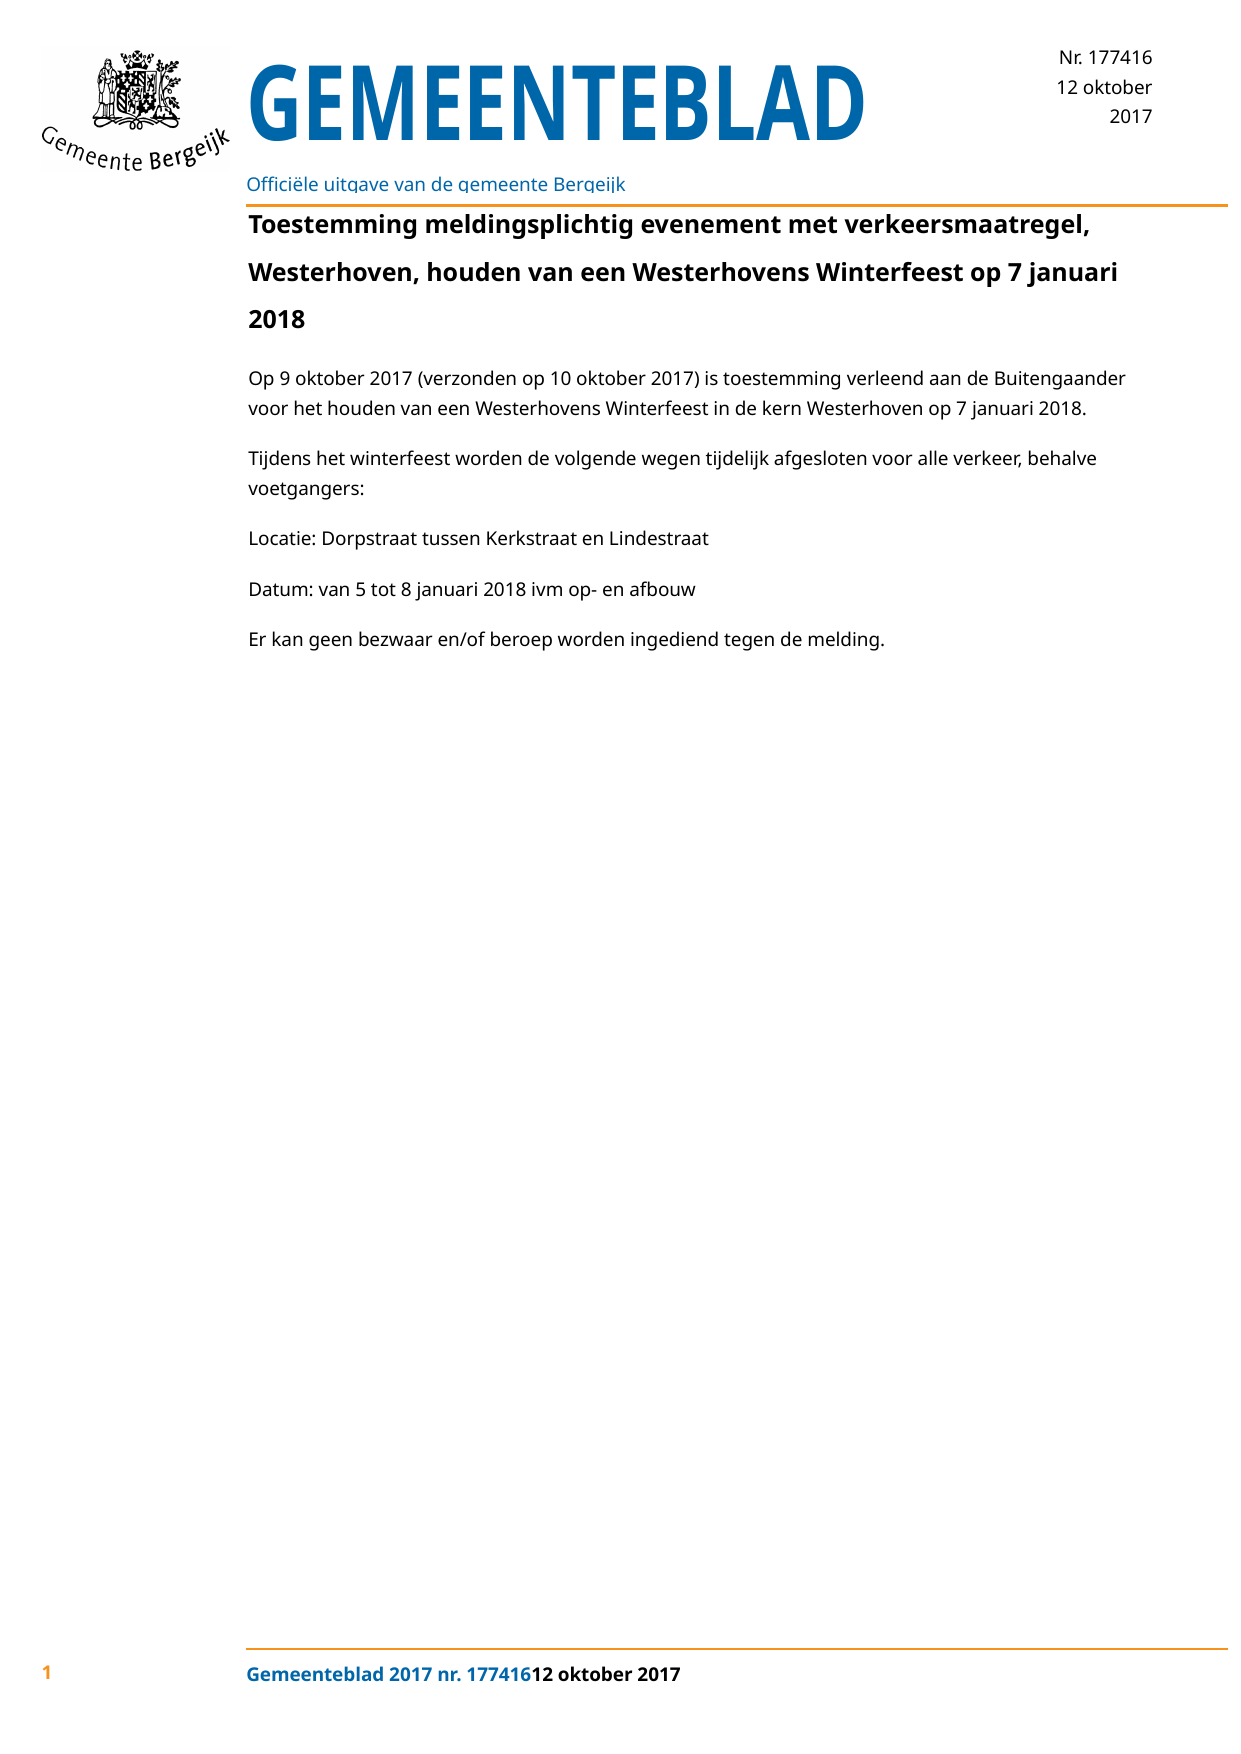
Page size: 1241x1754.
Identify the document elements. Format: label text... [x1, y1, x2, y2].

text Datum: van 5 tot 8 januari 2018 ivm op- en afbouw [248, 576, 1152, 602]
text Tijdens het winterfeest worden de volgende wegen tijdelijk afgesloten voor alle verkeer, behalve voetgangers: [248, 446, 1152, 501]
text Toestemming meldingsplichtig evenement met verkeersmaatregel, Westerhoven, houden van een Westerhovens Winterfeest op 7 januari 2018 [248, 207, 1152, 336]
picture [41, 47, 231, 172]
text Er kan geen bezwaar en/of beroep worden ingediend tegen de melding. [248, 626, 1152, 652]
text Locatie: Dorpstraat tussen Kerkstraat en Lindestraat [248, 526, 1152, 551]
text Op 9 oktober 2017 (verzonden op 10 oktober 2017) is toestemming verleend aan de Buitengaander voor het houden van een Westerhovens Winterfeest in de kern Westerhoven op 7 januari 2018. [248, 366, 1152, 421]
